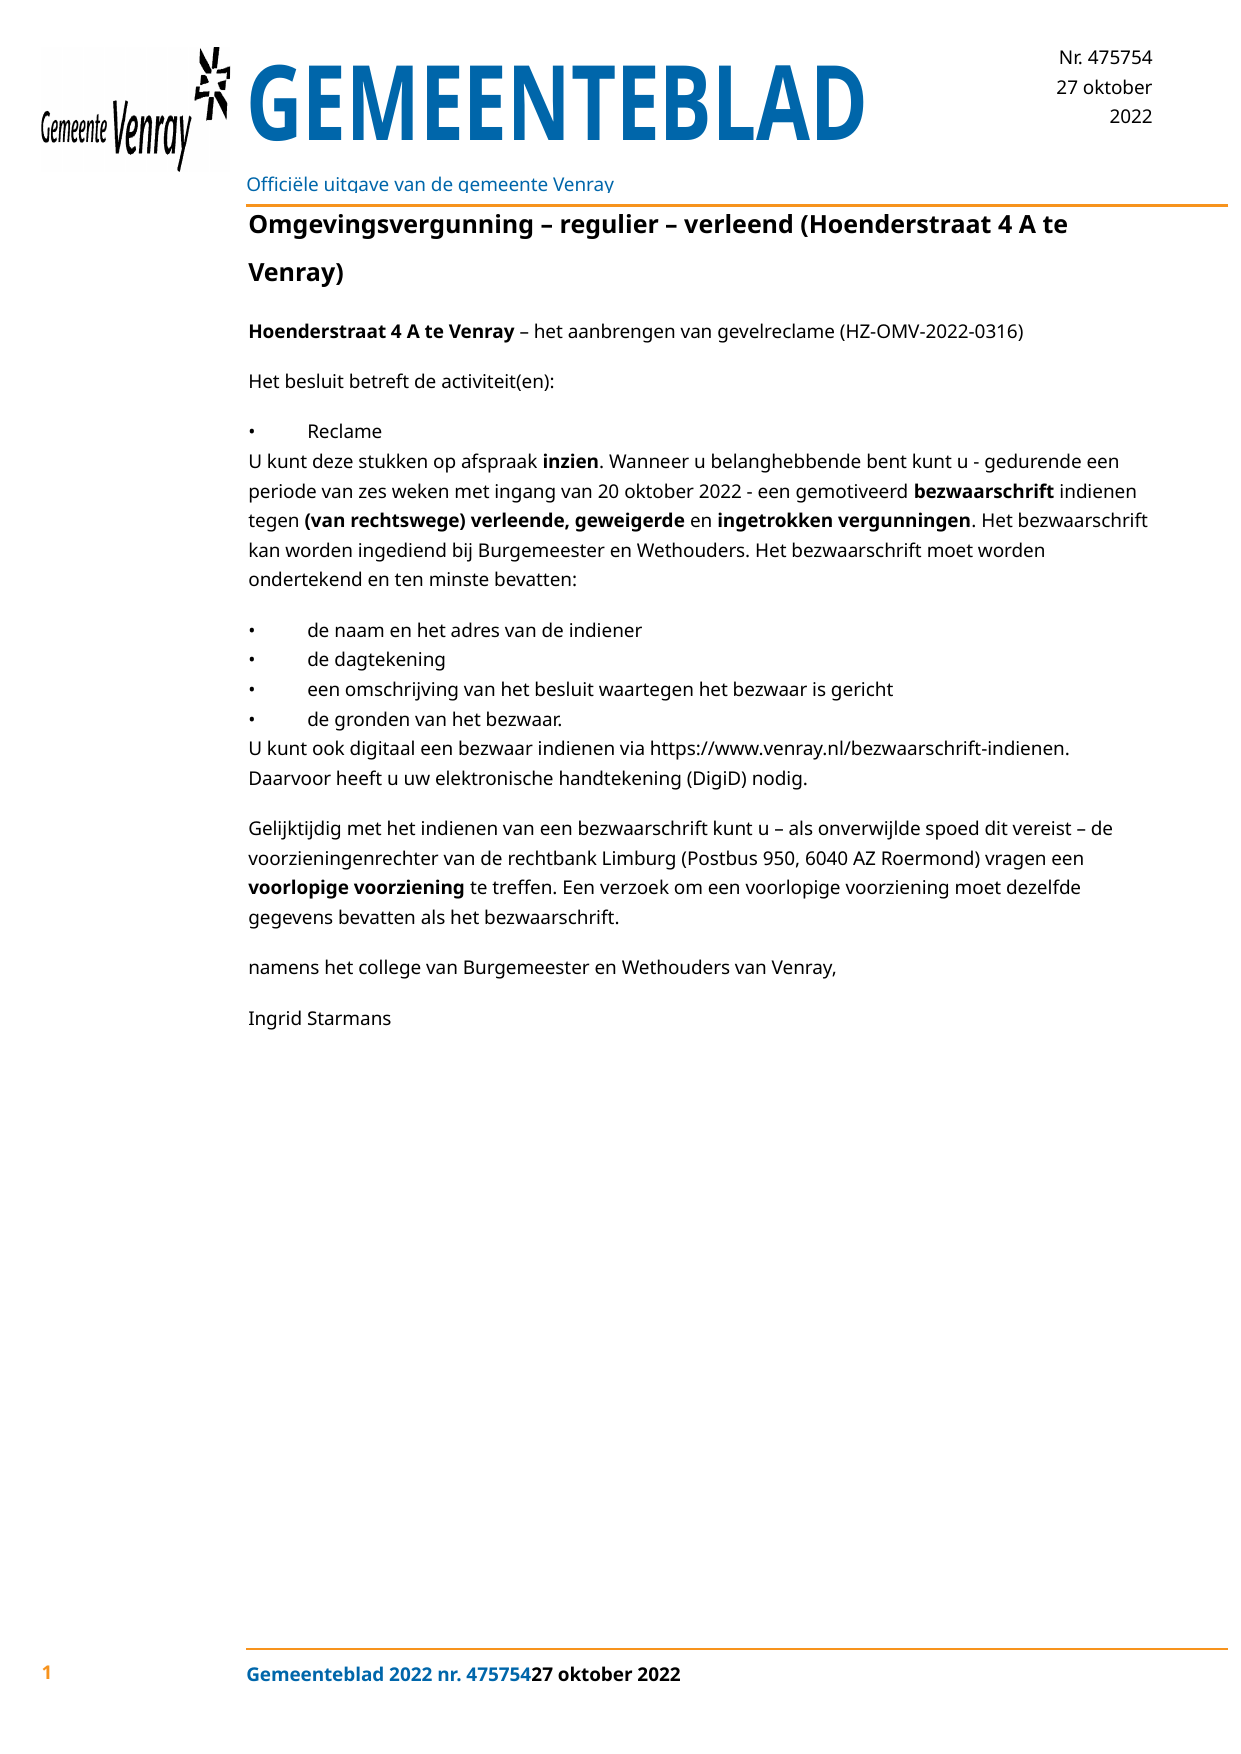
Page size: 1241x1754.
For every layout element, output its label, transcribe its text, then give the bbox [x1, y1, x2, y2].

list Reclame [248, 419, 1152, 444]
list de naam en het adres van de indiener [248, 617, 1152, 643]
text Het besluit betreft de activiteit(en): [248, 368, 1152, 394]
text U kunt deze stukken op afspraak inzien. Wanneer u belanghebbende bent kunt u - gedurende een periode van zes weken met ingang van 20 oktober 2022 - een gemotiveerd bezwaarschrift indienen tegen (van rechtswege) verleende, geweigerde en ingetrokken vergunningen. Het bezwaarschrift kan worden ingediend bij Burgemeester en Wethouders. Het bezwaarschrift moet worden ondertekend en ten minste bevatten: [248, 448, 1152, 592]
list de dagtekening [248, 647, 1152, 672]
text Hoenderstraat 4 A te Venray – het aanbrengen van gevelreclame (HZ-OMV-2022-0316) [248, 318, 1152, 344]
text U kunt ook digitaal een bezwaar indienen via https://www.venray.nl/bezwaarschrift-indienen. Daarvoor heeft u uw elektronische handtekening (DigiD) nodig. [248, 735, 1152, 791]
text Gelijktijdig met het indienen van een bezwaarschrift kunt u – als onverwijlde spoed dit vereist – de voorzieningenrechter van de rechtbank Limburg (Postbus 950, 6040 AZ Roermond) vragen een voorlopige voorziening te treffen. Een verzoek om een voorlopige voorziening moet dezelfde gegevens bevatten als het bezwaarschrift. [248, 815, 1152, 930]
list een omschrijving van het besluit waartegen het bezwaar is gericht [248, 676, 1152, 702]
picture [41, 47, 231, 172]
text namens het college van Burgemeester en Wethouders van Venray, [248, 954, 1152, 980]
text Omgevingsvergunning – regulier – verleend (Hoenderstraat 4 A te Venray) [248, 207, 1152, 288]
list de gronden van het bezwaar. [248, 706, 1152, 732]
text Ingrid Starmans [248, 1005, 1152, 1031]
